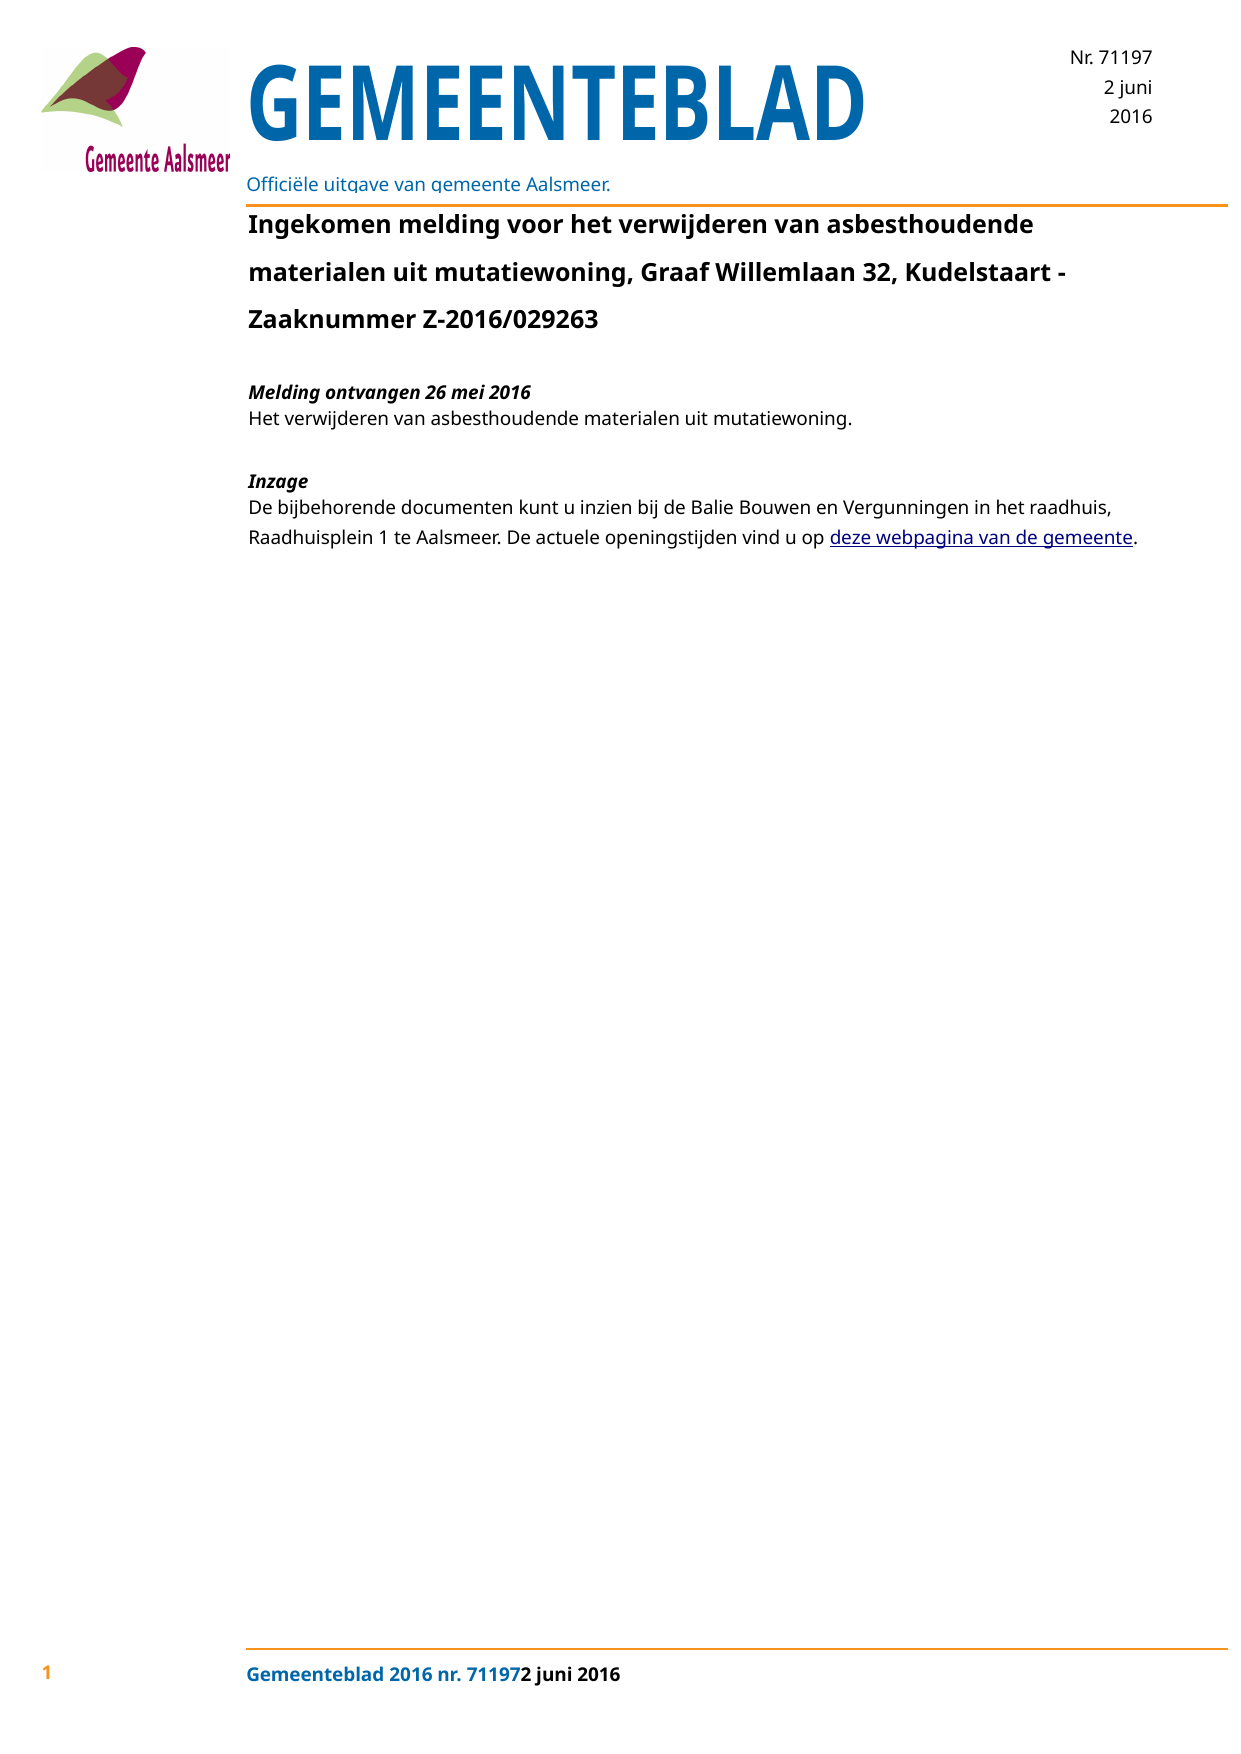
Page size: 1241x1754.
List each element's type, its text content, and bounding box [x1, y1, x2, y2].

text De bijbehorende documenten kunt u inzien bij de Balie Bouwen en Vergunningen in het raadhuis, Raadhuisplein 1 te Aalsmeer. De actuele openingstijden vind u op deze webpagina van de gemeente. [248, 494, 1152, 550]
text Inzage [248, 469, 1152, 494]
text Het verwijderen van asbesthoudende materialen uit mutatiewoning. [248, 405, 1152, 431]
picture [41, 47, 231, 172]
text Melding ontvangen 26 mei 2016 [248, 379, 1152, 405]
text Ingekomen melding voor het verwijderen van asbesthoudende materialen uit mutatiewoning, Graaf Willemlaan 32, Kudelstaart - Zaaknummer Z-2016/029263 [248, 207, 1152, 336]
